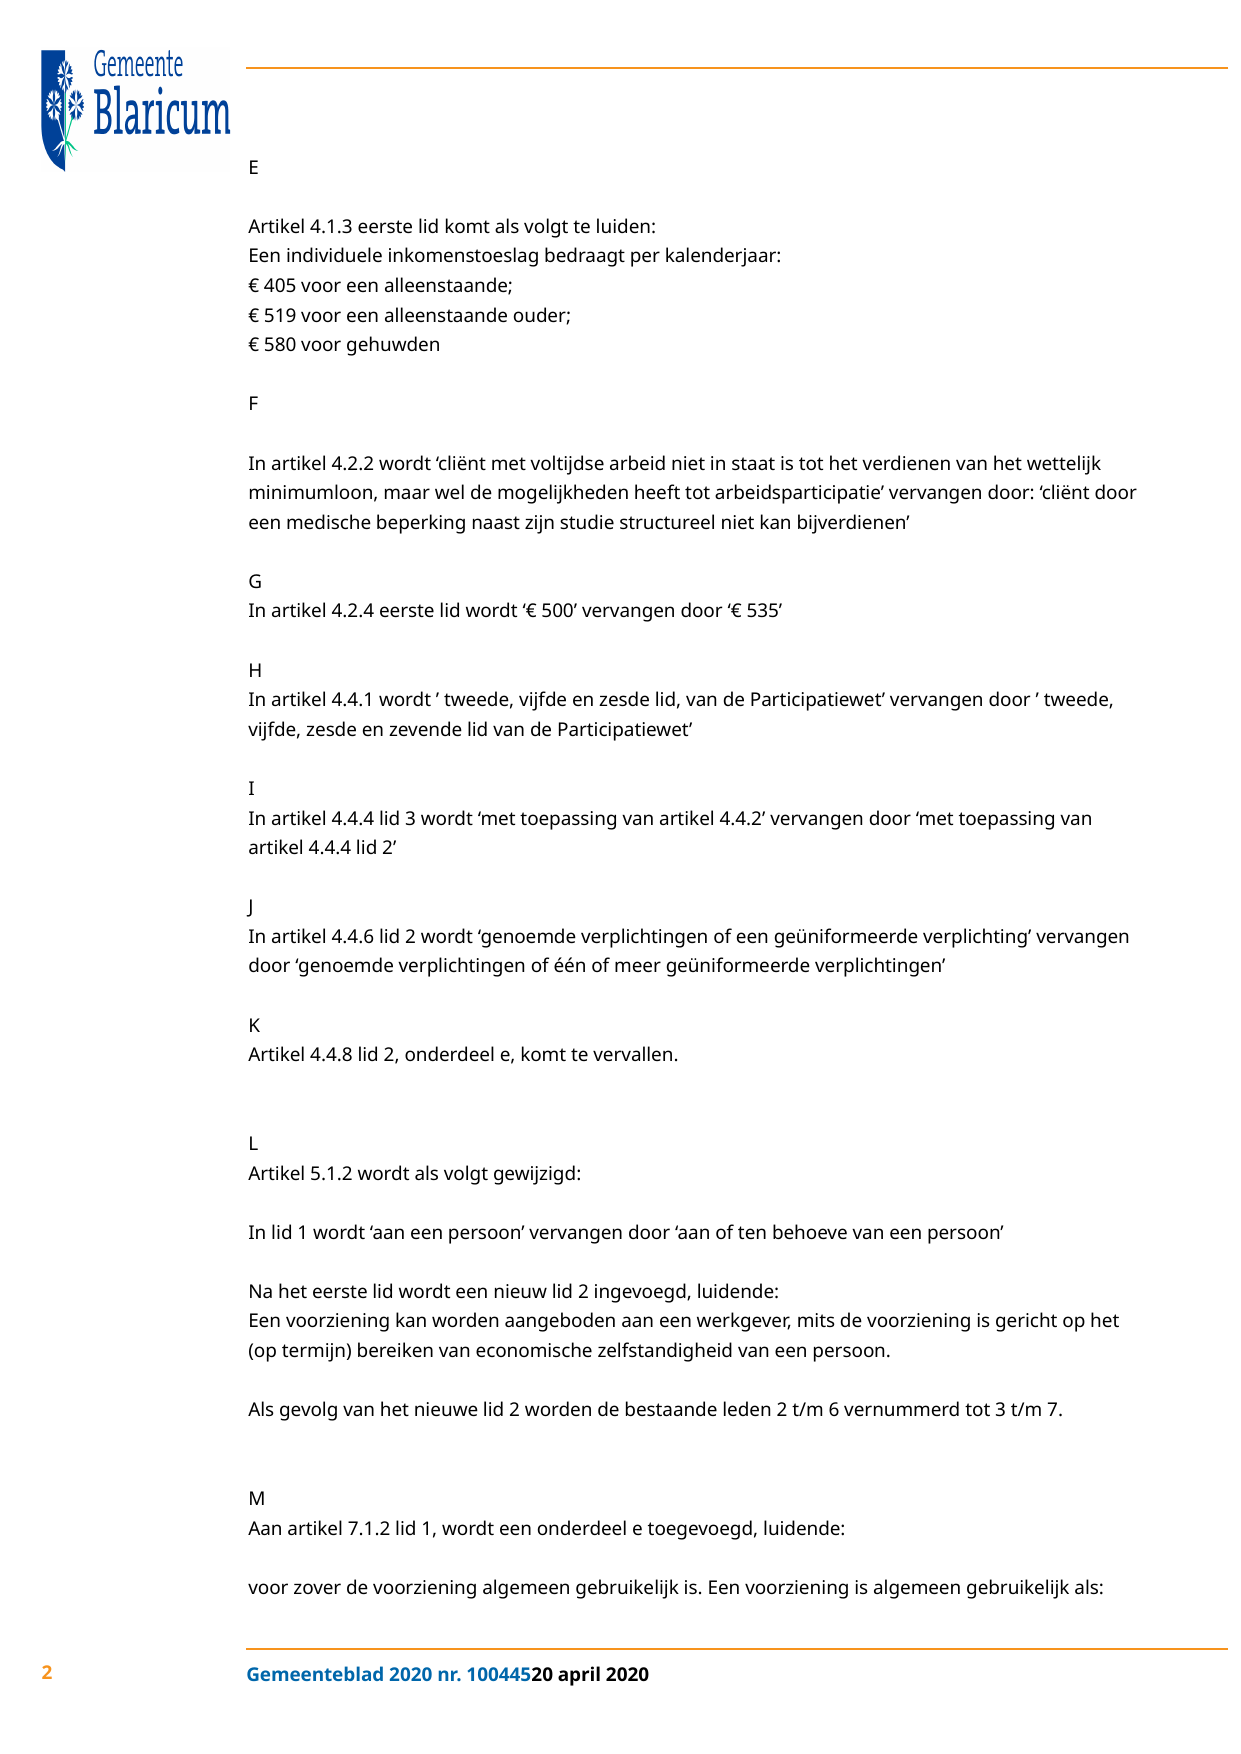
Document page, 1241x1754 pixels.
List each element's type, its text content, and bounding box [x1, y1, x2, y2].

picture [41, 47, 231, 172]
text Als gevolg van het nieuwe lid 2 worden de bestaande leden 2 t/m 6 vernummerd tot 3 t/m 7. [248, 1396, 1152, 1422]
text L [248, 1130, 1152, 1156]
text In artikel 4.4.1 wordt ’ tweede, vijfde en zesde lid, van de Participatiewet’ vervangen door ’ tweede, vijfde, zesde en zevende lid van de Participatiewet’ [248, 686, 1152, 742]
text E [248, 154, 1152, 180]
text H [248, 657, 1152, 683]
text Artikel 4.4.8 lid 2, onderdeel e, komt te vervallen. [248, 1041, 1152, 1067]
text M [248, 1485, 1152, 1511]
text I [248, 775, 1152, 801]
text G [248, 568, 1152, 594]
text In artikel 4.2.2 wordt ‘cliënt met voltijdse arbeid niet in staat is tot het verdienen van het wettelijk minimumloon, maar wel de mogelijkheden heeft tot arbeidsparticipatie’ vervangen door: ‘cliënt door een medische beperking naast zijn studie structureel niet kan bijverdienen’ [248, 450, 1152, 535]
text Aan artikel 7.1.2 lid 1, wordt een onderdeel e toegevoegd, luidende: [248, 1515, 1152, 1541]
text J [248, 893, 1152, 919]
text In lid 1 wordt ‘aan een persoon’ vervangen door ‘aan of ten behoeve van een persoon’ [248, 1219, 1152, 1245]
text Na het eerste lid wordt een nieuw lid 2 ingevoegd, luidende: [248, 1278, 1152, 1304]
text In artikel 4.2.4 eerste lid wordt ‘€ 500’ vervangen door ‘€ 535’ [248, 598, 1152, 623]
text € 580 voor gehuwden [248, 331, 1152, 357]
text voor zover de voorziening algemeen gebruikelijk is. Een voorziening is algemeen gebruikelijk als: [248, 1574, 1152, 1600]
text F [248, 391, 1152, 416]
text K [248, 1012, 1152, 1038]
text In artikel 4.4.6 lid 2 wordt ‘genoemde verplichtingen of een geüniformeerde verplichting’ vervangen door ‘genoemde verplichtingen of één of meer geüniformeerde verplichtingen’ [248, 923, 1152, 978]
text Artikel 5.1.2 wordt als volgt gewijzigd: [248, 1160, 1152, 1186]
text In artikel 4.4.4 lid 3 wordt ‘met toepassing van artikel 4.4.2’ vervangen door ‘met toepassing van artikel 4.4.4 lid 2’ [248, 805, 1152, 860]
text Een voorziening kan worden aangeboden aan een werkgever, mits de voorziening is gericht op het (op termijn) bereiken van economische zelfstandigheid van een persoon. [248, 1308, 1152, 1363]
text Een individuele inkomenstoeslag bedraagt per kalenderjaar: [248, 243, 1152, 268]
text € 519 voor een alleenstaande ouder; [248, 302, 1152, 328]
text € 405 voor een alleenstaande; [248, 272, 1152, 298]
text Artikel 4.1.3 eerste lid komt als volgt te luiden: [248, 213, 1152, 239]
